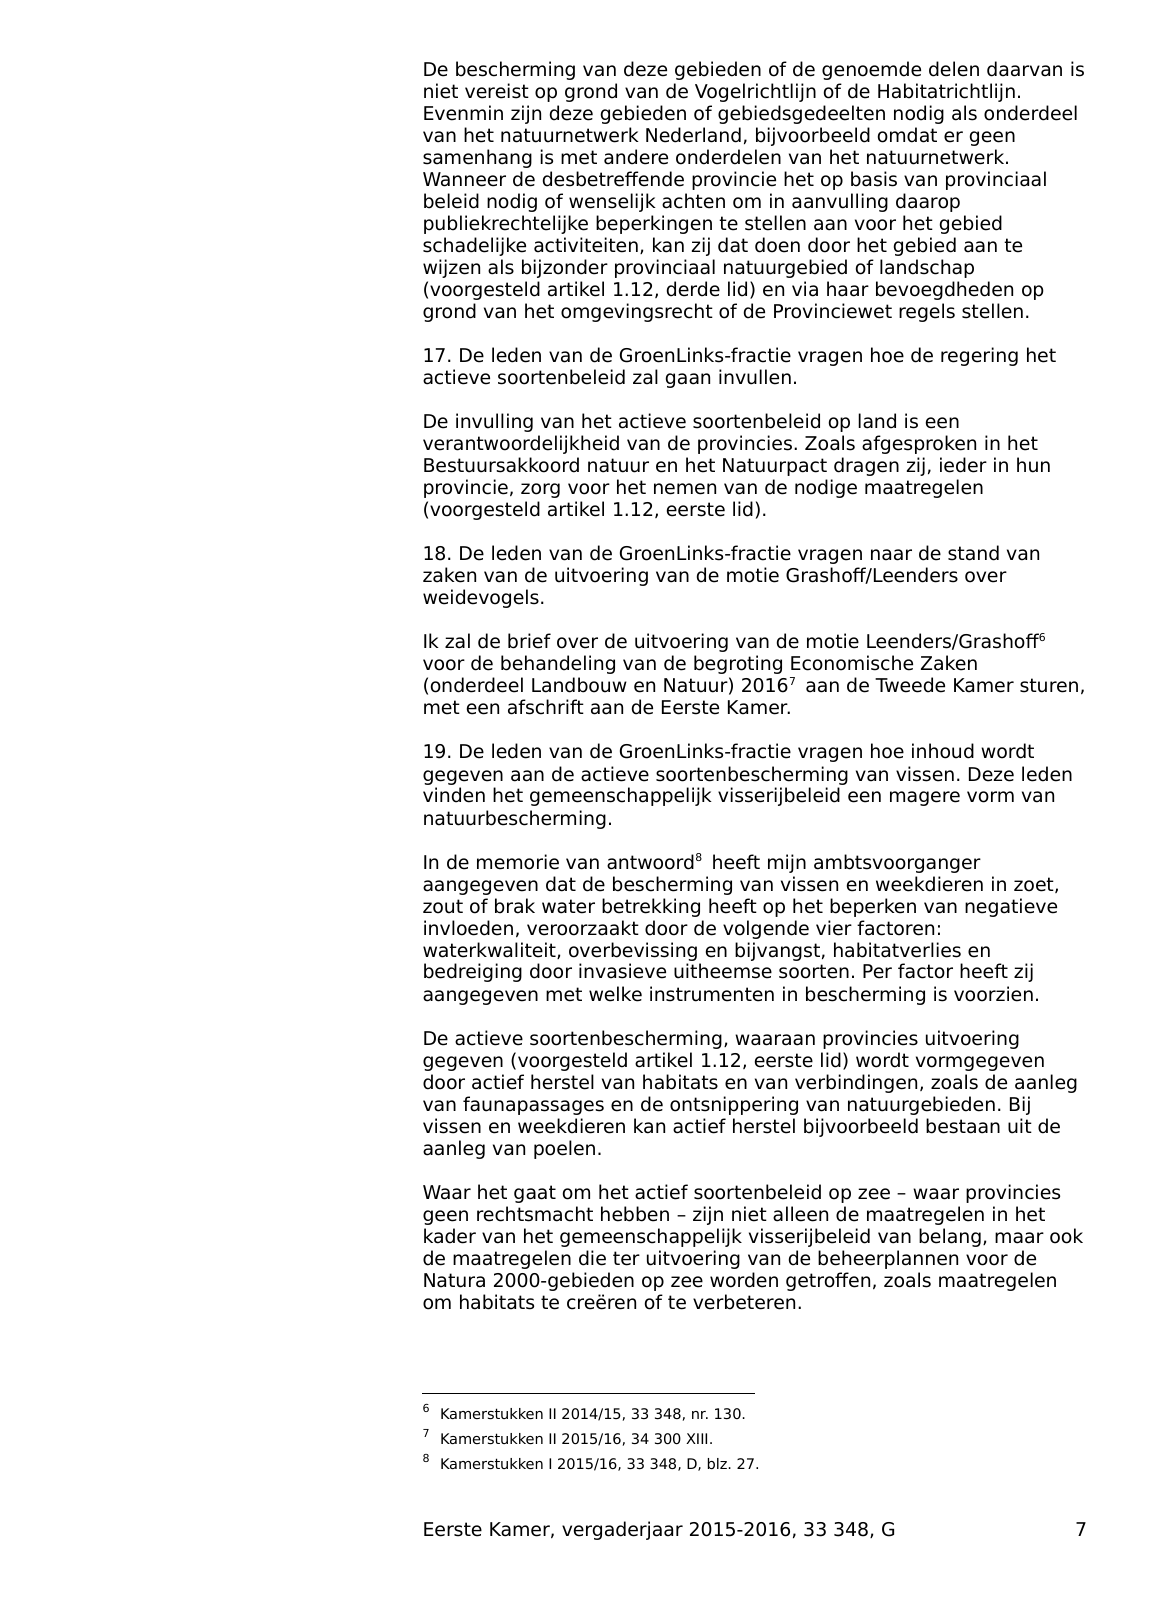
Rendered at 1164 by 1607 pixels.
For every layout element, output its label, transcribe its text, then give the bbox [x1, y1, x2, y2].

text Kamerstukken I 2015/16, 33 348, D, blz. 27. [422, 1452, 1087, 1474]
text Waar het gaat om het actief soortenbeleid op zee – waar provincies geen rechtsmacht hebben – zijn niet alleen de maatregelen in het kader van het gemeenschappelijk visserijbeleid van belang, maar ook de maatregelen die ter uitvoering van de beheerplannen voor de Natura 2000-gebieden op zee worden getroffen, zoals maatregelen om habitats te creëren of te verbeteren. [422, 1182, 1087, 1313]
text Kamerstukken II 2014/15, 33 348, nr. 130. [422, 1402, 1087, 1424]
text 19. De leden van de GroenLinks-fractie vragen hoe inhoud wordt gegeven aan de actieve soortenbescherming van vissen. Deze leden vinden het gemeenschappelijk visserijbeleid een magere vorm van natuurbescherming. [422, 741, 1087, 829]
text Kamerstukken II 2015/16, 34 300 XIII. [422, 1427, 1087, 1449]
text De bescherming van deze gebieden of de genoemde delen daarvan is niet vereist op grond van de Vogelrichtlijn of de Habitatrichtlijn. Evenmin zijn deze gebieden of gebiedsgedeelten nodig als onderdeel van het natuurnetwerk Nederland, bijvoorbeeld omdat er geen samenhang is met andere onderdelen van het natuurnetwerk. Wanneer de desbetreffende provincie het op basis van provinciaal beleid nodig of wenselijk achten om in aanvulling daarop publiekrechtelijke beperkingen te stellen aan voor het gebied schadelijke activiteiten, kan zij dat doen door het gebied aan te wijzen als bijzonder provinciaal natuurgebied of landschap (voorgesteld artikel 1.12, derde lid) en via haar bevoegdheden op grond van het omgevingsrecht of de Provinciewet regels stellen. [422, 59, 1087, 323]
text 18. De leden van de GroenLinks-fractie vragen naar de stand van zaken van de uitvoering van de motie Grashoff/Leenders over weidevogels. [422, 543, 1087, 609]
text De invulling van het actieve soortenbeleid op land is een verantwoordelijkheid van de provincies. Zoals afgesproken in het Bestuursakkoord natuur en het Natuurpact dragen zij, ieder in hun provincie, zorg voor het nemen van de nodige maatregelen (voorgesteld artikel 1.12, eerste lid). [422, 411, 1087, 521]
text Ik zal de brief over de uitvoering van de motie Leenders/Grashoff voor de behandeling van de begroting Economische Zaken (onderdeel Landbouw en Natuur) 2016 aan de Tweede Kamer sturen, met een afschrift aan de Eerste Kamer. [422, 631, 1087, 719]
text 17. De leden van de GroenLinks-fractie vragen hoe de regering het actieve soortenbeleid zal gaan invullen. [422, 345, 1087, 389]
text In de memorie van antwoord heeft mijn ambtsvoorganger aangegeven dat de bescherming van vissen en weekdieren in zoet, zout of brak water betrekking heeft op het beperken van negatieve invloeden, veroorzaakt door de volgende vier factoren: waterkwaliteit, overbevissing en bijvangst, habitatverlies en bedreiging door invasieve uitheemse soorten. Per factor heeft zij aangegeven met welke instrumenten in bescherming is voorzien. [422, 852, 1087, 1005]
text De actieve soortenbescherming, waaraan provincies uitvoering gegeven (voorgesteld artikel 1.12, eerste lid) wordt vormgegeven door actief herstel van habitats en van verbindingen, zoals de aanleg van faunapassages en de ontsnippering van natuurgebieden. Bij vissen en weekdieren kan actief herstel bijvoorbeeld bestaan uit de aanleg van poelen. [422, 1028, 1087, 1159]
